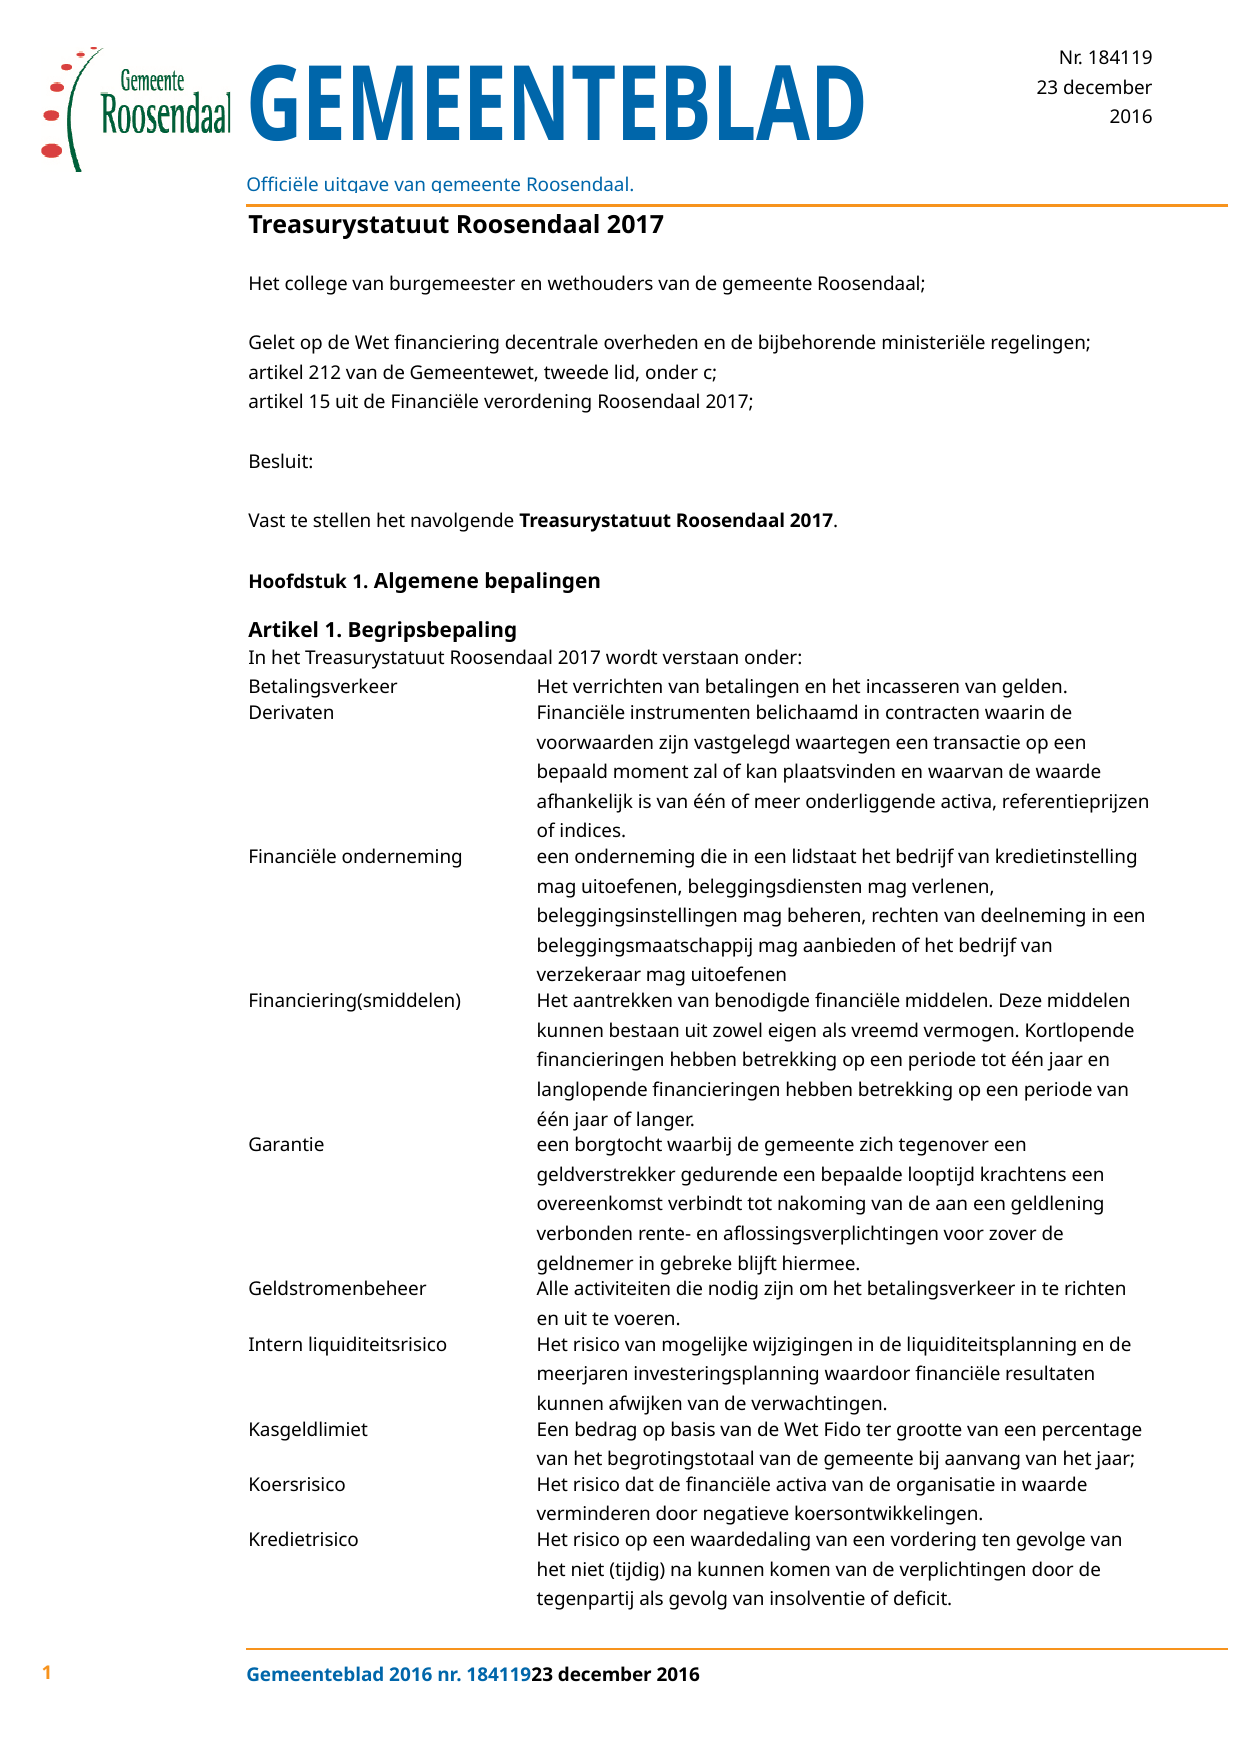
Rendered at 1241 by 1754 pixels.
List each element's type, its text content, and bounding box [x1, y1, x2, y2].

text Het college van burgemeester en wethouders van de gemeente Roosendaal; [248, 270, 1152, 296]
table_cell Een bedrag op basis van de Wet Fido ter grootte van een percentage van het begrotingstotaal van de gemeente bij aanvang van het jaar; [536, 1416, 1152, 1471]
table_cell Financiële instrumenten belichaamd in contracten waarin de voorwaarden zijn vastgelegd waartegen een transactie op een bepaald moment zal of kan plaatsvinden en waarvan de waarde afhankelijk is van één of meer onderliggende activa, referentieprijzen of indices. [536, 699, 1152, 843]
table_cell Garantie [248, 1131, 536, 1276]
table_cell Alle activiteiten die nodig zijn om het betalingsverkeer in te richten en uit te voeren. [536, 1276, 1152, 1331]
table_cell Het aantrekken van benodigde financiële middelen. Deze middelen kunnen bestaan uit zowel eigen als vreemd vermogen. Kortlopende financieringen hebben betrekking op een periode tot één jaar en langlopende financieringen hebben betrekking op een periode van één jaar of langer. [536, 988, 1152, 1131]
table_cell Financiering(smiddelen) [248, 988, 536, 1131]
table_cell Intern liquiditeitsrisico [248, 1331, 536, 1416]
picture [41, 47, 231, 172]
table_cell Het risico van mogelijke wijzigingen in de liquiditeitsplanning en de meerjaren investeringsplanning waardoor financiële resultaten kunnen afwijken van de verwachtingen. [536, 1331, 1152, 1416]
text Vast te stellen het navolgende Treasurystatuut Roosendaal 2017. [248, 507, 1152, 533]
table_cell Het risico dat de financiële activa van de organisatie in waarde verminderen door negatieve koersontwikkelingen. [536, 1471, 1152, 1526]
table_header Betalingsverkeer [248, 674, 536, 699]
table_cell Kredietrisico [248, 1526, 536, 1611]
table_cell een onderneming die in een lidstaat het bedrijf van kredietinstelling mag uitoefenen, beleggingsdiensten mag verlenen, beleggingsinstellingen mag beheren, rechten van deelneming in een beleggingsmaatschappij mag aanbieden of het bedrijf van verzekeraar mag uitoefenen [536, 843, 1152, 987]
table_cell Koersrisico [248, 1471, 536, 1526]
table_cell Derivaten [248, 699, 536, 843]
text Besluit: [248, 448, 1152, 473]
table_cell Kasgeldlimiet [248, 1416, 536, 1471]
text artikel 212 van de Gemeentewet, tweede lid, onder c; [248, 359, 1152, 385]
text In het Treasurystatuut Roosendaal 2017 wordt verstaan onder: [248, 644, 1152, 669]
table_cell Financiële onderneming [248, 843, 536, 987]
table_cell Het risico op een waardedaling van een vordering ten gevolge van het niet (tijdig) na kunnen komen van de verplichtingen door de tegenpartij als gevolg van insolventie of deficit. [536, 1526, 1152, 1611]
table_cell een borgtocht waarbij de gemeente zich tegenover een geldverstrekker gedurende een bepaalde looptijd krachtens een overeenkomst verbindt tot nakoming van de aan een geldlening verbonden rente- en aflossingsverplichtingen voor zover de geldnemer in gebreke blijft hiermee. [536, 1131, 1152, 1276]
text Gelet op de Wet financiering decentrale overheden en de bijbehorende ministeriële regelingen; [248, 329, 1152, 355]
text Artikel 1. Begripsbepaling [248, 615, 1152, 644]
text Treasurystatuut Roosendaal 2017 [248, 207, 1152, 241]
text Hoofdstuk 1. Algemene bepalingen [248, 566, 1152, 594]
table_cell Geldstromenbeheer [248, 1276, 536, 1331]
table_header Het verrichten van betalingen en het incasseren van gelden. [536, 674, 1152, 699]
text artikel 15 uit de Financiële verordening Roosendaal 2017; [248, 389, 1152, 414]
